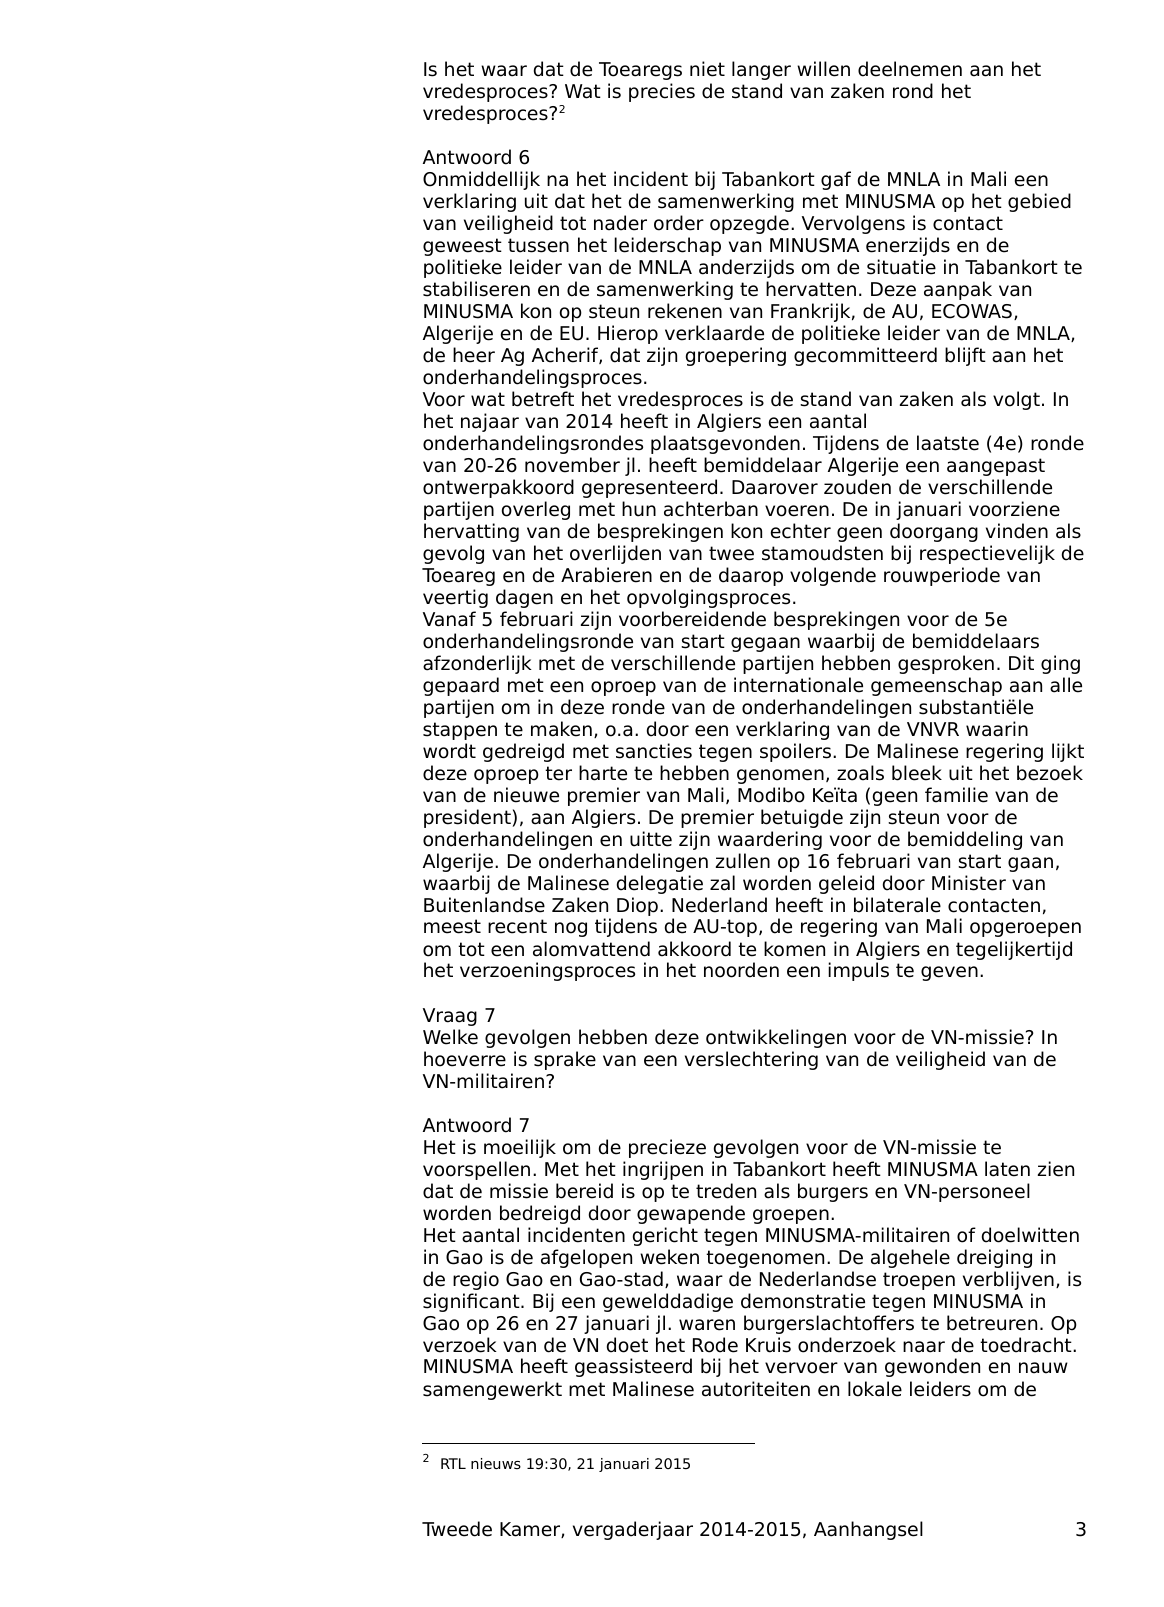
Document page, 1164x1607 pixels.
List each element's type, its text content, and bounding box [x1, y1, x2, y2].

text Onmiddellijk na het incident bij Tabankort gaf de MNLA in Mali een verklaring uit dat het de samenwerking met MINUSMA op het gebied van veiligheid tot nader order opzegde. Vervolgens is contact geweest tussen het leiderschap van MINUSMA enerzijds en de politieke leider van de MNLA anderzijds om de situatie in Tabankort te stabiliseren en de samenwerking te hervatten. Deze aanpak van MINUSMA kon op steun rekenen van Frankrijk, de AU, ECOWAS, Algerije en de EU. Hierop verklaarde de politieke leider van de MNLA, de heer Ag Acherif, dat zijn groepering gecommitteerd blijft aan het onderhandelingsproces. [422, 169, 1087, 389]
text Welke gevolgen hebben deze ontwikkelingen voor de VN-missie? In hoeverre is sprake van een verslechtering van de veiligheid van de VN-militairen? [422, 1027, 1087, 1092]
text Antwoord 7 [422, 1115, 1087, 1137]
text Antwoord 6 [422, 147, 1087, 169]
text Het is moeilijk om de precieze gevolgen voor de VN-missie te voorspellen. Met het ingrijpen in Tabankort heeft MINUSMA laten zien dat de missie bereid is op te treden als burgers en VN-personeel worden bedreigd door gewapende groepen. [422, 1137, 1087, 1224]
text Het aantal incidenten gericht tegen MINUSMA-militairen of doelwitten in Gao is de afgelopen weken toegenomen. De algehele dreiging in de regio Gao en Gao-stad, waar de Nederlandse troepen verblijven, is significant. Bij een gewelddadige demonstratie tegen MINUSMA in Gao op 26 en 27 januari jl. waren burgerslachtoffers te betreuren. Op verzoek van de VN doet het Rode Kruis onderzoek naar de toedracht. MINUSMA heeft geassisteerd bij het vervoer van gewonden en nauw samengewerkt met Malinese autoriteiten en lokale leiders om de [422, 1224, 1087, 1400]
text Vanaf 5 februari zijn voorbereidende besprekingen voor de 5e onderhandelingsronde van start gegaan waarbij de bemiddelaars afzonderlijk met de verschillende partijen hebben gesproken. Dit ging gepaard met een oproep van de internationale gemeenschap aan alle partijen om in deze ronde van de onderhandelingen substantiële stappen te maken, o.a. door een verklaring van de VNVR waarin wordt gedreigd met sancties tegen spoilers. De Malinese regering lijkt deze oproep ter harte te hebben genomen, zoals bleek uit het bezoek van de nieuwe premier van Mali, Modibo Keïta (geen familie van de president), aan Algiers. De premier betuigde zijn steun voor de onderhandelingen en uitte zijn waardering voor de bemiddeling van Algerije. De onderhandelingen zullen op 16 februari van start gaan, waarbij de Malinese delegatie zal worden geleid door Minister van Buitenlandse Zaken Diop. Nederland heeft in bilaterale contacten, meest recent nog tijdens de AU-top, de regering van Mali opgeroepen om tot een alomvattend akkoord te komen in Algiers en tegelijkertijd het verzoeningsproces in het noorden een impuls te geven. [422, 609, 1087, 982]
text Is het waar dat de Toearegs niet langer willen deelnemen aan het vredesproces? Wat is precies de stand van zaken rond het vredesproces? [422, 59, 1087, 125]
text Voor wat betreft het vredesproces is de stand van zaken als volgt. In het najaar van 2014 heeft in Algiers een aantal onderhandelingsrondes plaatsgevonden. Tijdens de laatste (4e) ronde van 20-26 november jl. heeft bemiddelaar Algerije een aangepast ontwerpakkoord gepresenteerd. Daarover zouden de verschillende partijen overleg met hun achterban voeren. De in januari voorziene hervatting van de besprekingen kon echter geen doorgang vinden als gevolg van het overlijden van twee stamoudsten bij respectievelijk de Toeareg en de Arabieren en de daarop volgende rouwperiode van veertig dagen en het opvolgingsproces. [422, 389, 1087, 609]
text Vraag 7 [422, 1004, 1087, 1027]
text RTL nieuws 19:30, 21 januari 2015 [422, 1452, 1087, 1474]
